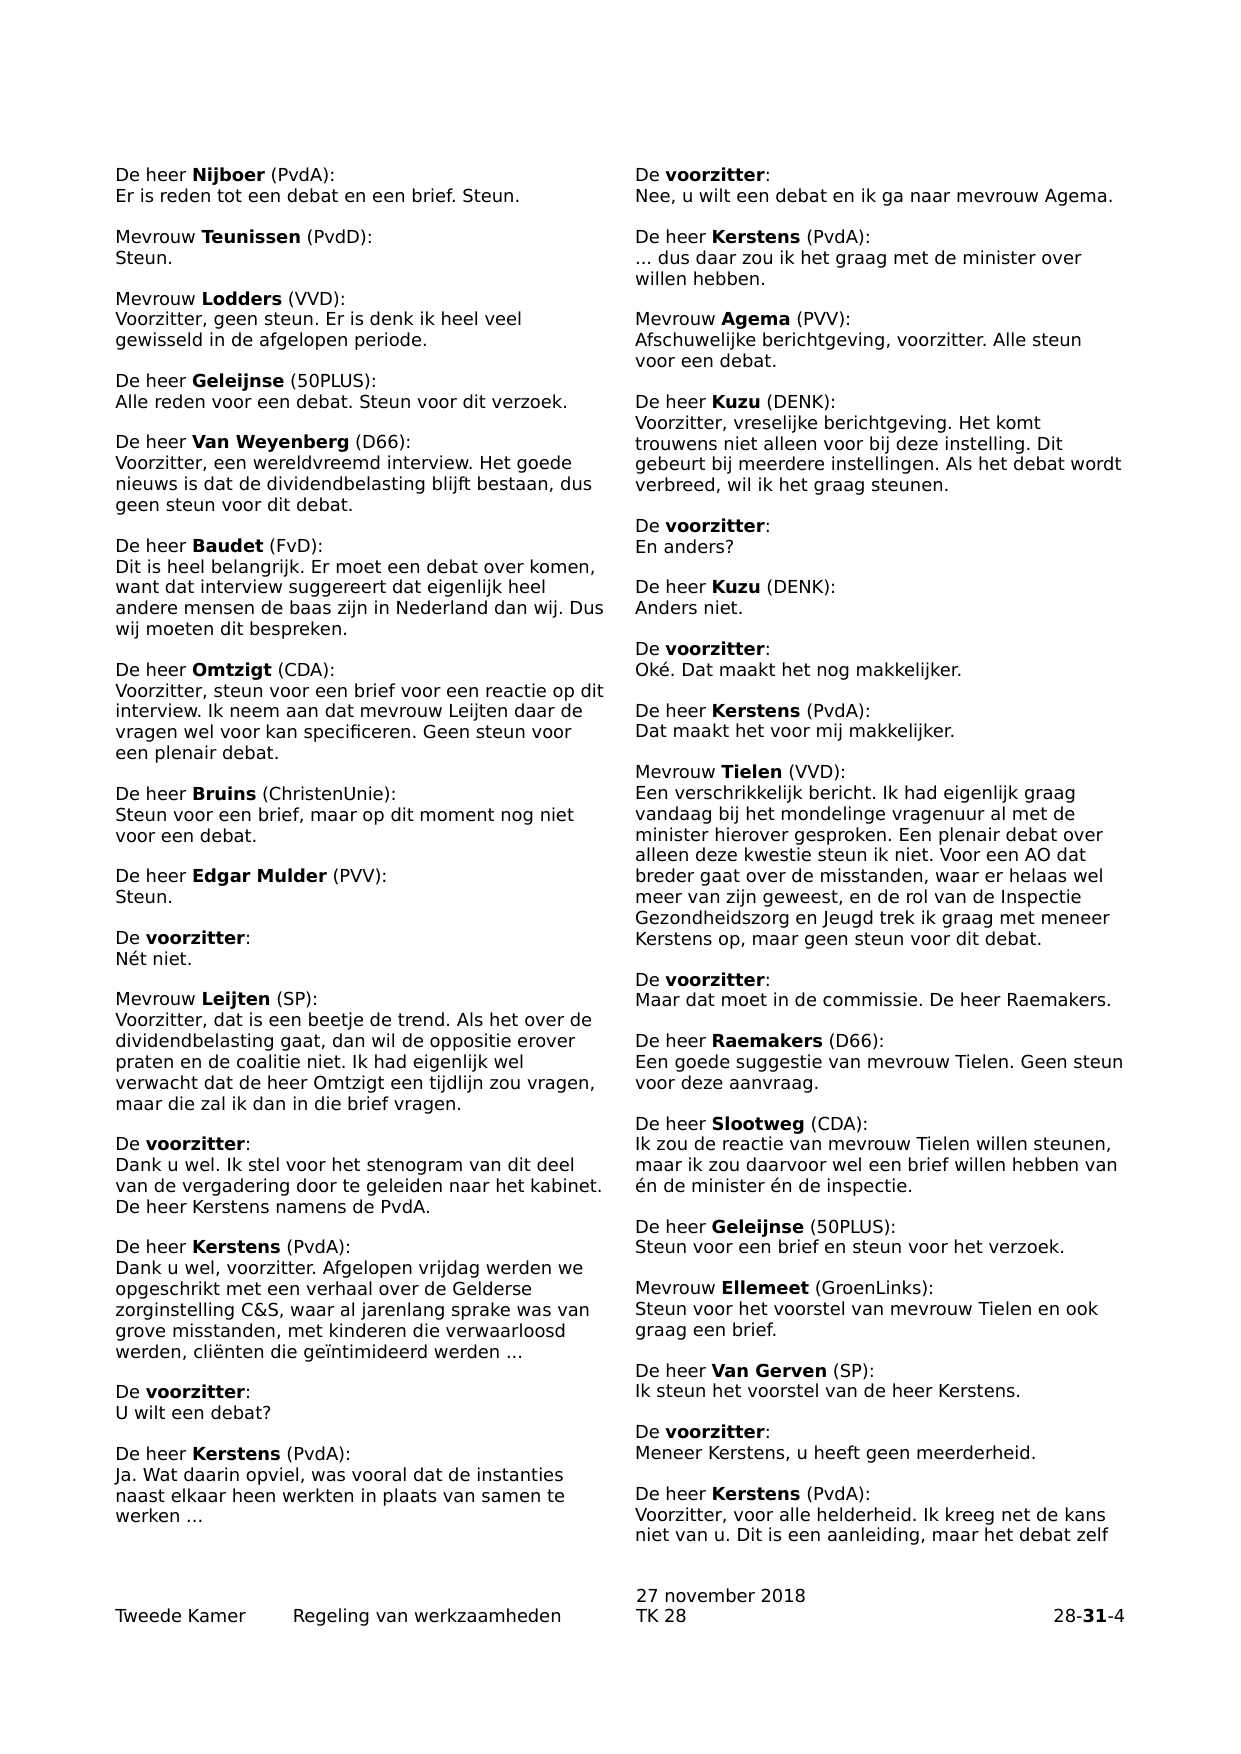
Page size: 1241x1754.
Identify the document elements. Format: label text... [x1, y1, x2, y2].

text U wilt een debat? [115, 1403, 605, 1424]
text Mevrouw Tielen (VVD): [635, 762, 1125, 783]
text Maar dat moet in de commissie. De heer Raemakers. [635, 990, 1125, 1011]
text De heer Slootweg (CDA): [635, 1113, 1125, 1134]
text Dat maakt het voor mij makkelijker. [635, 721, 1125, 742]
text De voorzitter: [635, 516, 1125, 536]
text De heer Kerstens (PvdA): [635, 227, 1125, 248]
text De heer Kerstens (PvdA): [635, 700, 1125, 721]
text Voorzitter, dat is een beetje de trend. Als het over de dividendbelasting gaat, dan wil de oppositie erover praten en de coalitie niet. Ik had eigenlijk wel verwacht dat de heer Omtzigt een tijdlijn zou vragen, maar die zal ik dan in die brief vragen. [115, 1010, 605, 1114]
text Steun voor het voorstel van mevrouw Tielen en ook graag een brief. [635, 1299, 1125, 1341]
text De heer Van Gerven (SP): [635, 1361, 1125, 1381]
text De voorzitter: [635, 165, 1125, 186]
text De heer Edgar Mulder (PVV): [115, 866, 605, 887]
text De heer Raemakers (D66): [635, 1031, 1125, 1052]
text Ja. Wat daarin opviel, was vooral dat de instanties naast elkaar heen werkten in plaats van samen te werken ... [115, 1464, 605, 1527]
text Steun voor een brief en steun voor het verzoek. [635, 1237, 1125, 1258]
text De heer Baudet (FvD): [115, 536, 605, 556]
text Afschuwelijke berichtgeving, voorzitter. Alle steun voor een debat. [635, 330, 1125, 372]
text De heer Van Weyenberg (D66): [115, 432, 605, 453]
text De voorzitter: [115, 928, 605, 948]
text Voorzitter, vreselijke berichtgeving. Het komt trouwens niet alleen voor bij deze instelling. Dit gebeurt bij meerdere instellingen. Als het debat wordt verbreed, wil ik het graag steunen. [635, 412, 1125, 496]
text Nee, u wilt een debat en ik ga naar mevrouw Agema. [635, 186, 1125, 207]
text De voorzitter: [635, 1422, 1125, 1443]
text De heer Omtzigt (CDA): [115, 660, 605, 680]
text Mevrouw Teunissen (PvdD): [115, 227, 605, 248]
text Een goede suggestie van mevrouw Tielen. Geen steun voor deze aanvraag. [635, 1052, 1125, 1093]
text Voorzitter, een wereldvreemd interview. Het goede nieuws is dat de dividendbelasting blijft bestaan, dus geen steun voor dit debat. [115, 453, 605, 516]
text Dit is heel belangrijk. Er moet een debat over komen, want dat interview suggereert dat eigenlijk heel andere mensen de baas zijn in Nederland dan wij. Dus wij moeten dit bespreken. [115, 556, 605, 640]
text De heer Kuzu (DENK): [635, 392, 1125, 412]
text Anders niet. [635, 598, 1125, 619]
text De heer Nijboer (PvdA): [115, 165, 605, 186]
text Nét niet. [115, 948, 605, 969]
text Een verschrikkelijk bericht. Ik had eigenlijk graag vandaag bij het mondelinge vragenuur al met de minister hierover gesproken. Een plenair debat over alleen deze kwestie steun ik niet. Voor een AO dat breder gaat over de misstanden, waar er helaas wel meer van zijn geweest, en de rol van de Inspectie Gezondheidszorg en Jeugd trek ik graag met meneer Kerstens op, maar geen steun voor dit debat. [635, 783, 1125, 949]
text Voorzitter, voor alle helderheid. Ik kreeg net de kans niet van u. Dit is een aanleiding, maar het debat zelf [635, 1504, 1125, 1546]
text De heer Geleijnse (50PLUS): [115, 371, 605, 392]
text Ik steun het voorstel van de heer Kerstens. [635, 1381, 1125, 1402]
text Steun. [115, 887, 605, 908]
text ... dus daar zou ik het graag met de minister over willen hebben. [635, 248, 1125, 289]
text De heer Bruins (ChristenUnie): [115, 784, 605, 804]
text De heer Kerstens (PvdA): [115, 1444, 605, 1464]
text De voorzitter: [115, 1382, 605, 1403]
text Oké. Dat maakt het nog makkelijker. [635, 659, 1125, 680]
text De voorzitter: [115, 1134, 605, 1155]
text Voorzitter, steun voor een brief voor een reactie op dit interview. Ik neem aan dat mevrouw Leijten daar de vragen wel voor kan specificeren. Geen steun voor een plenair debat. [115, 680, 605, 764]
text En anders? [635, 536, 1125, 557]
text Voorzitter, geen steun. Er is denk ik heel veel gewisseld in de afgelopen periode. [115, 309, 605, 351]
text Dank u wel, voorzitter. Afgelopen vrijdag werden we opgeschrikt met een verhaal over de Gelderse zorginstelling C&S, waar al jarenlang sprake was van grove misstanden, met kinderen die verwaarloosd werden, cliënten die geïntimideerd werden ... [115, 1258, 605, 1362]
text De voorzitter: [635, 639, 1125, 659]
text Mevrouw Lodders (VVD): [115, 288, 605, 309]
text Steun voor een brief, maar op dit moment nog niet voor een debat. [115, 804, 605, 846]
text Dank u wel. Ik stel voor het stenogram van dit deel van de vergadering door te geleiden naar het kabinet. [115, 1155, 605, 1197]
text De heer Kerstens (PvdA): [115, 1237, 605, 1258]
text Meneer Kerstens, u heeft geen meerderheid. [635, 1443, 1125, 1464]
text Ik zou de reactie van mevrouw Tielen willen steunen, maar ik zou daarvoor wel een brief willen hebben van én de minister én de inspectie. [635, 1134, 1125, 1197]
text De heer Kerstens namens de PvdA. [115, 1197, 605, 1217]
text De heer Kerstens (PvdA): [635, 1484, 1125, 1504]
text Mevrouw Ellemeet (GroenLinks): [635, 1278, 1125, 1299]
text Mevrouw Leijten (SP): [115, 989, 605, 1010]
text Er is reden tot een debat en een brief. Steun. [115, 186, 605, 207]
text De heer Geleijnse (50PLUS): [635, 1217, 1125, 1237]
text Mevrouw Agema (PVV): [635, 309, 1125, 330]
text De heer Kuzu (DENK): [635, 577, 1125, 598]
text De voorzitter: [635, 969, 1125, 990]
text Alle reden voor een debat. Steun voor dit verzoek. [115, 392, 605, 412]
text Steun. [115, 248, 605, 268]
